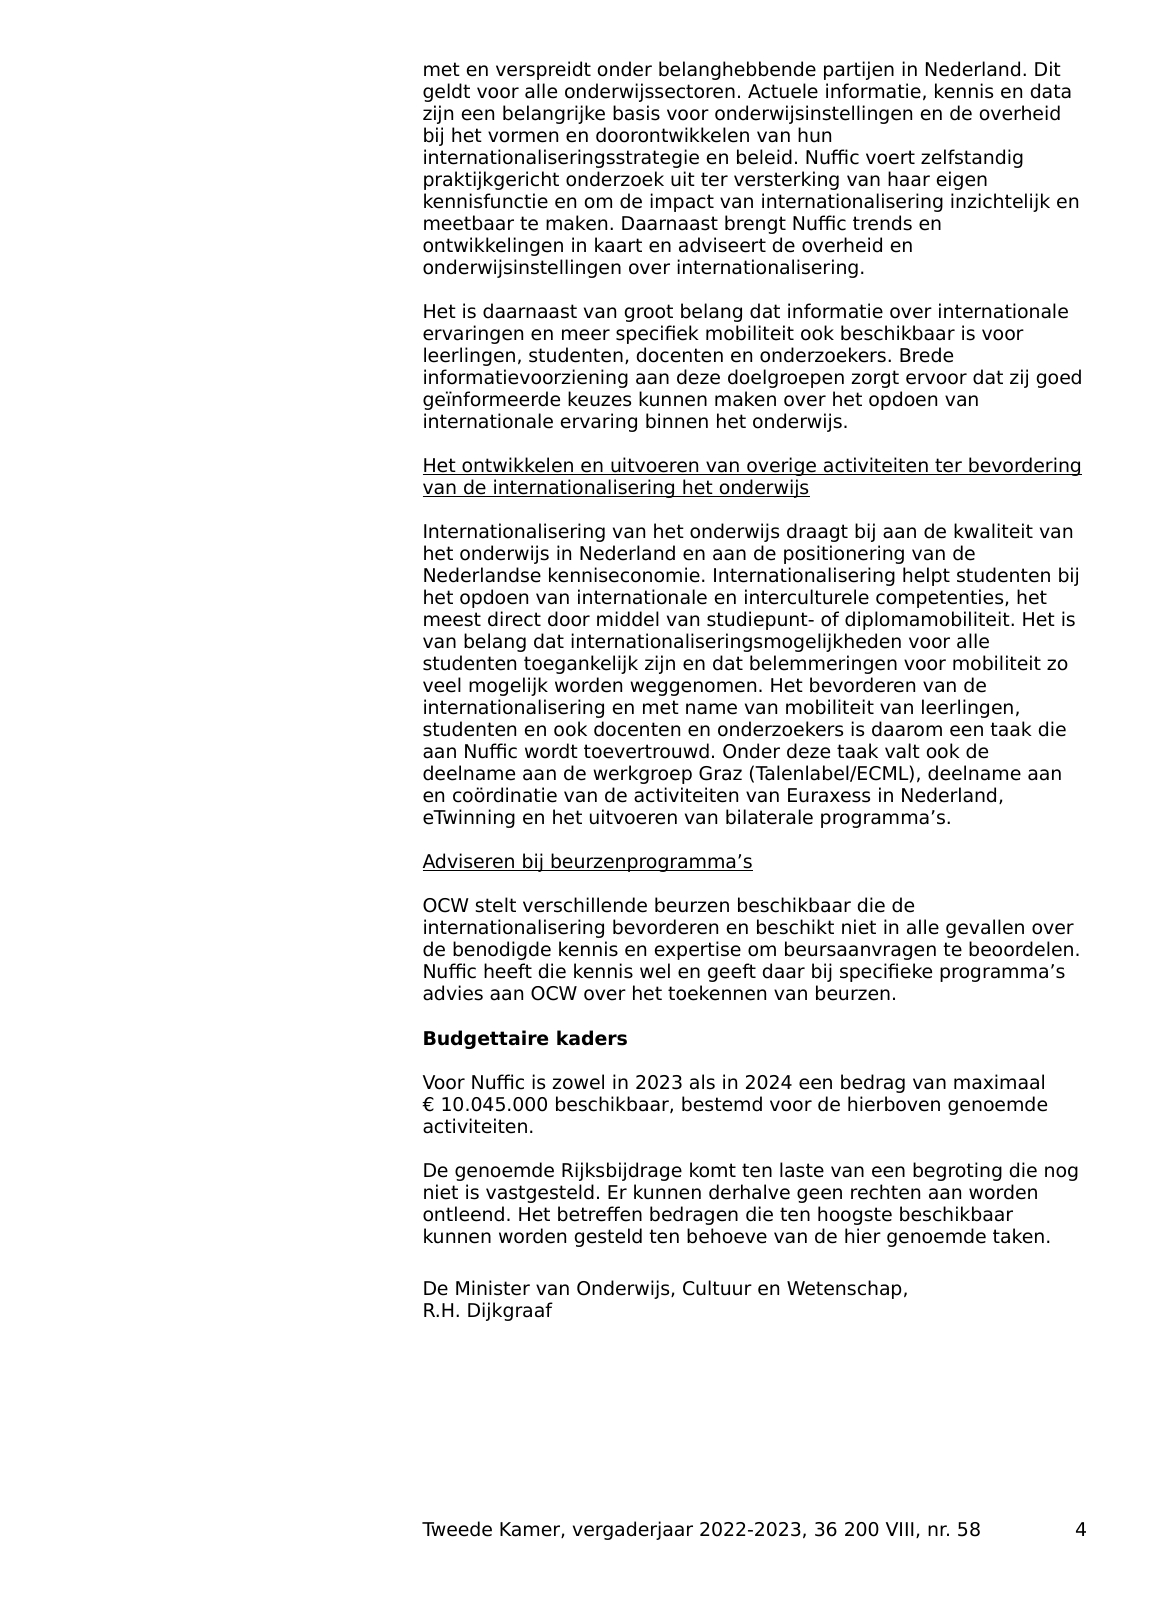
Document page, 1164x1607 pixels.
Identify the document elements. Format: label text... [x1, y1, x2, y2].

text Het is daarnaast van groot belang dat informatie over internationale ervaringen en meer specifiek mobiliteit ook beschikbaar is voor leerlingen, studenten, docenten en onderzoekers. Brede informatievoorziening aan deze doelgroepen zorgt ervoor dat zij goed geïnformeerde keuzes kunnen maken over het opdoen van internationale ervaring binnen het onderwijs. [422, 301, 1087, 433]
text met en verspreidt onder belanghebbende partijen in Nederland. Dit geldt voor alle onderwijssectoren. Actuele informatie, kennis en data zijn een belangrijke basis voor onderwijsinstellingen en de overheid bij het vormen en doorontwikkelen van hun internationaliseringsstrategie en beleid. Nuffic voert zelfstandig praktijkgericht onderzoek uit ter versterking van haar eigen kennisfunctie en om de impact van internationalisering inzichtelijk en meetbaar te maken. Daarnaast brengt Nuffic trends en ontwikkelingen in kaart en adviseert de overheid en onderwijsinstellingen over internationalisering. [422, 59, 1087, 279]
subtitle Adviseren bij beurzenprogramma’s [422, 851, 1087, 873]
subtitle Het ontwikkelen en uitvoeren van overige activiteiten ter bevordering van de internationalisering het onderwijs [422, 455, 1087, 499]
text Internationalisering van het onderwijs draagt bij aan de kwaliteit van het onderwijs in Nederland en aan de positionering van de Nederlandse kenniseconomie. Internationalisering helpt studenten bij het opdoen van internationale en interculturele competenties, het meest direct door middel van studiepunt- of diplomamobiliteit. Het is van belang dat internationaliseringsmogelijkheden voor alle studenten toegankelijk zijn en dat belemmeringen voor mobiliteit zo veel mogelijk worden weggenomen. Het bevorderen van de internationalisering en met name van mobiliteit van leerlingen, studenten en ook docenten en onderzoekers is daarom een taak die aan Nuffic wordt toevertrouwd. Onder deze taak valt ook de deelname aan de werkgroep Graz (Talenlabel/ECML), deelname aan en coördinatie van de activiteiten van Euraxess in Nederland, eTwinning en het uitvoeren van bilaterale programma’s. [422, 521, 1087, 829]
text Voor Nuffic is zowel in 2023 als in 2024 een bedrag van maximaal € 10.045.000 beschikbaar, bestemd voor de hierboven genoemde activiteiten. [422, 1072, 1087, 1137]
text OCW stelt verschillende beurzen beschikbaar die de internationalisering bevorderen en beschikt niet in alle gevallen over de benodigde kennis en expertise om beursaanvragen te beoordelen. Nuffic heeft die kennis wel en geeft daar bij specifieke programma’s advies aan OCW over het toekennen van beurzen. [422, 895, 1087, 1005]
subtitle Budgettaire kaders [422, 1027, 1087, 1049]
text De genoemde Rijksbijdrage komt ten laste van een begroting die nog niet is vastgesteld. Er kunnen derhalve geen rechten aan worden ontleend. Het betreffen bedragen die ten hoogste beschikbaar kunnen worden gesteld ten behoeve van de hier genoemde taken. [422, 1160, 1087, 1248]
text De Minister van Onderwijs, Cultuur en Wetenschap, R.H. Dijkgraaf [422, 1278, 1087, 1322]
